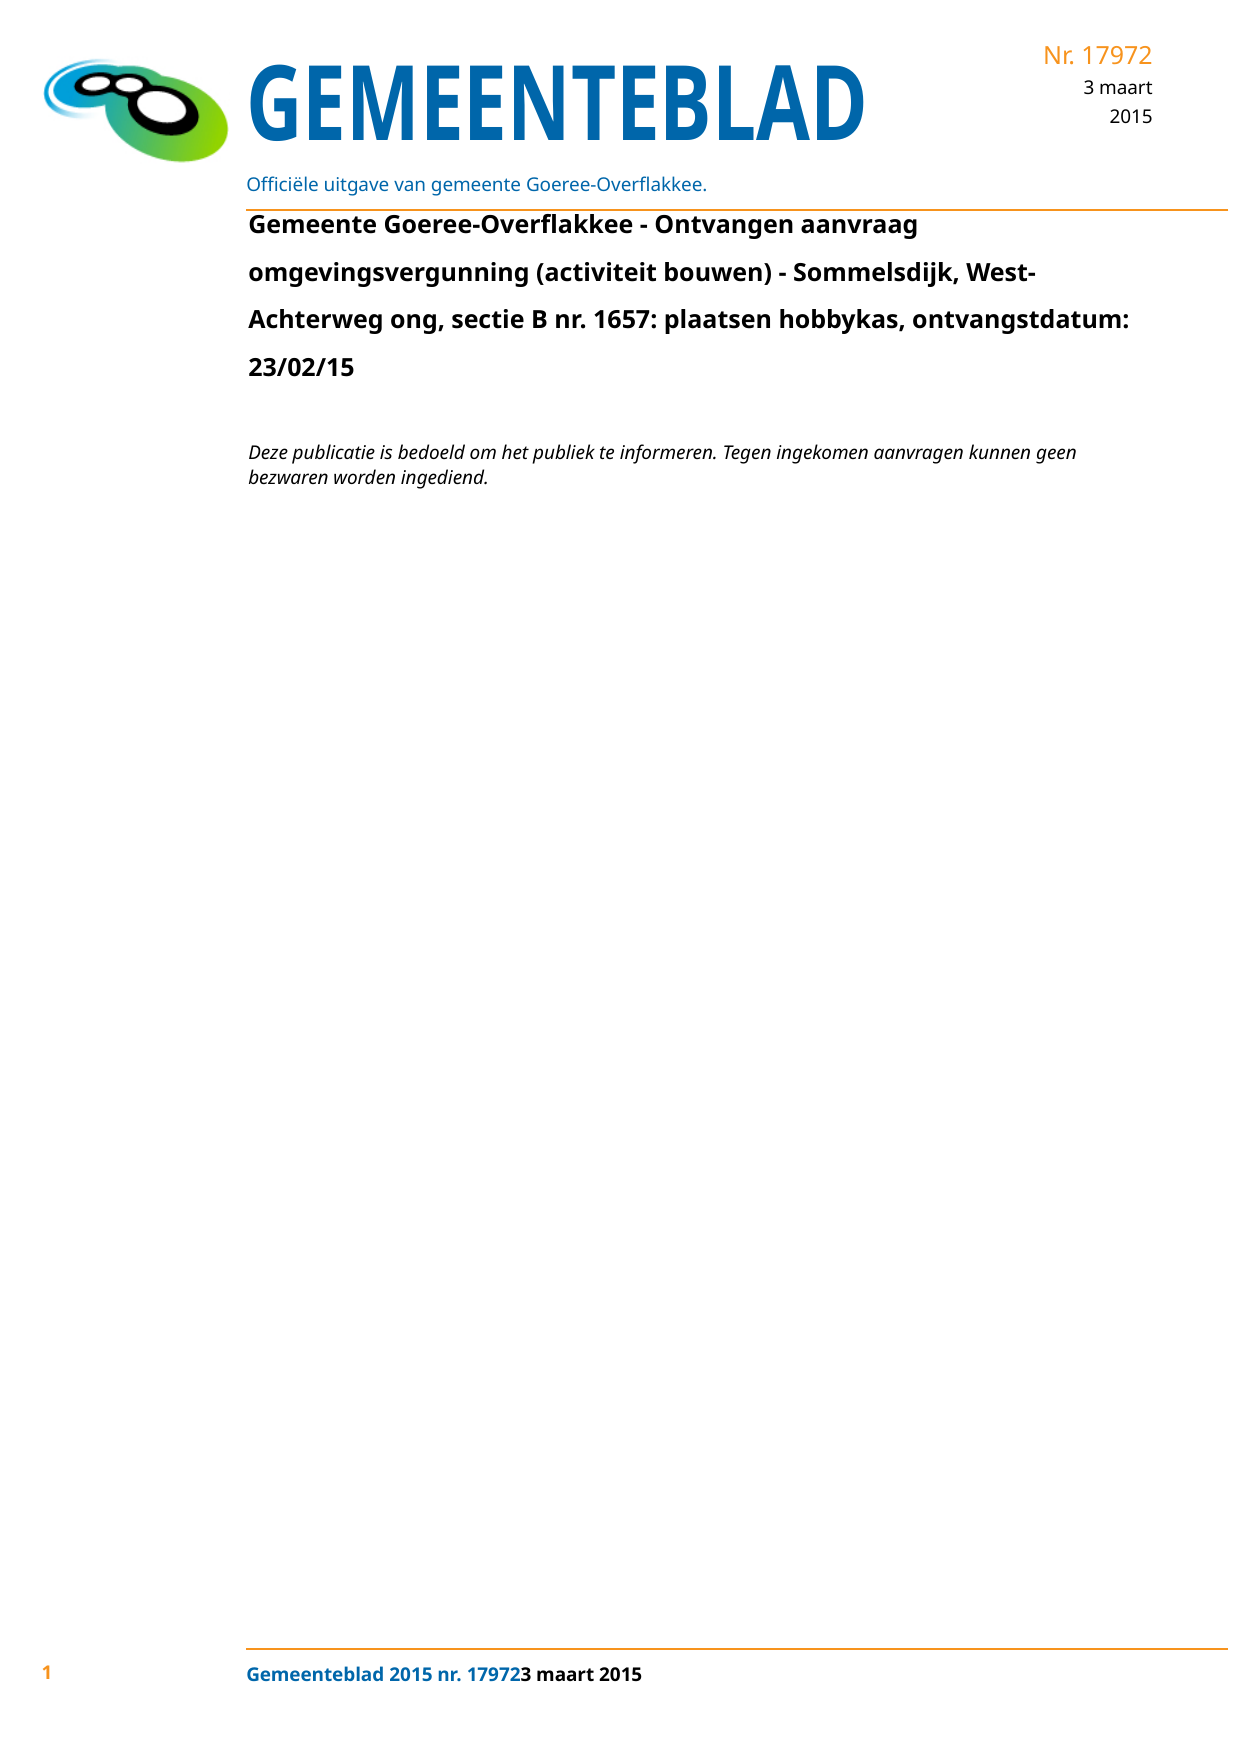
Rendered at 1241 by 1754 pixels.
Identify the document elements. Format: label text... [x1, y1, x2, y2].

text Deze publicatie is bedoeld om het publiek te informeren. Tegen ingekomen aanvragen kunnen geen bezwaren worden ingediend. [248, 439, 1152, 490]
picture [41, 47, 231, 172]
text Gemeente Goeree-Overflakkee - Ontvangen aanvraag omgevingsvergunning (activiteit bouwen) - Sommelsdijk, West-Achterweg ong, sectie B nr. 1657: plaatsen hobbykas, ontvangstdatum: 23/02/15 [248, 211, 1152, 384]
